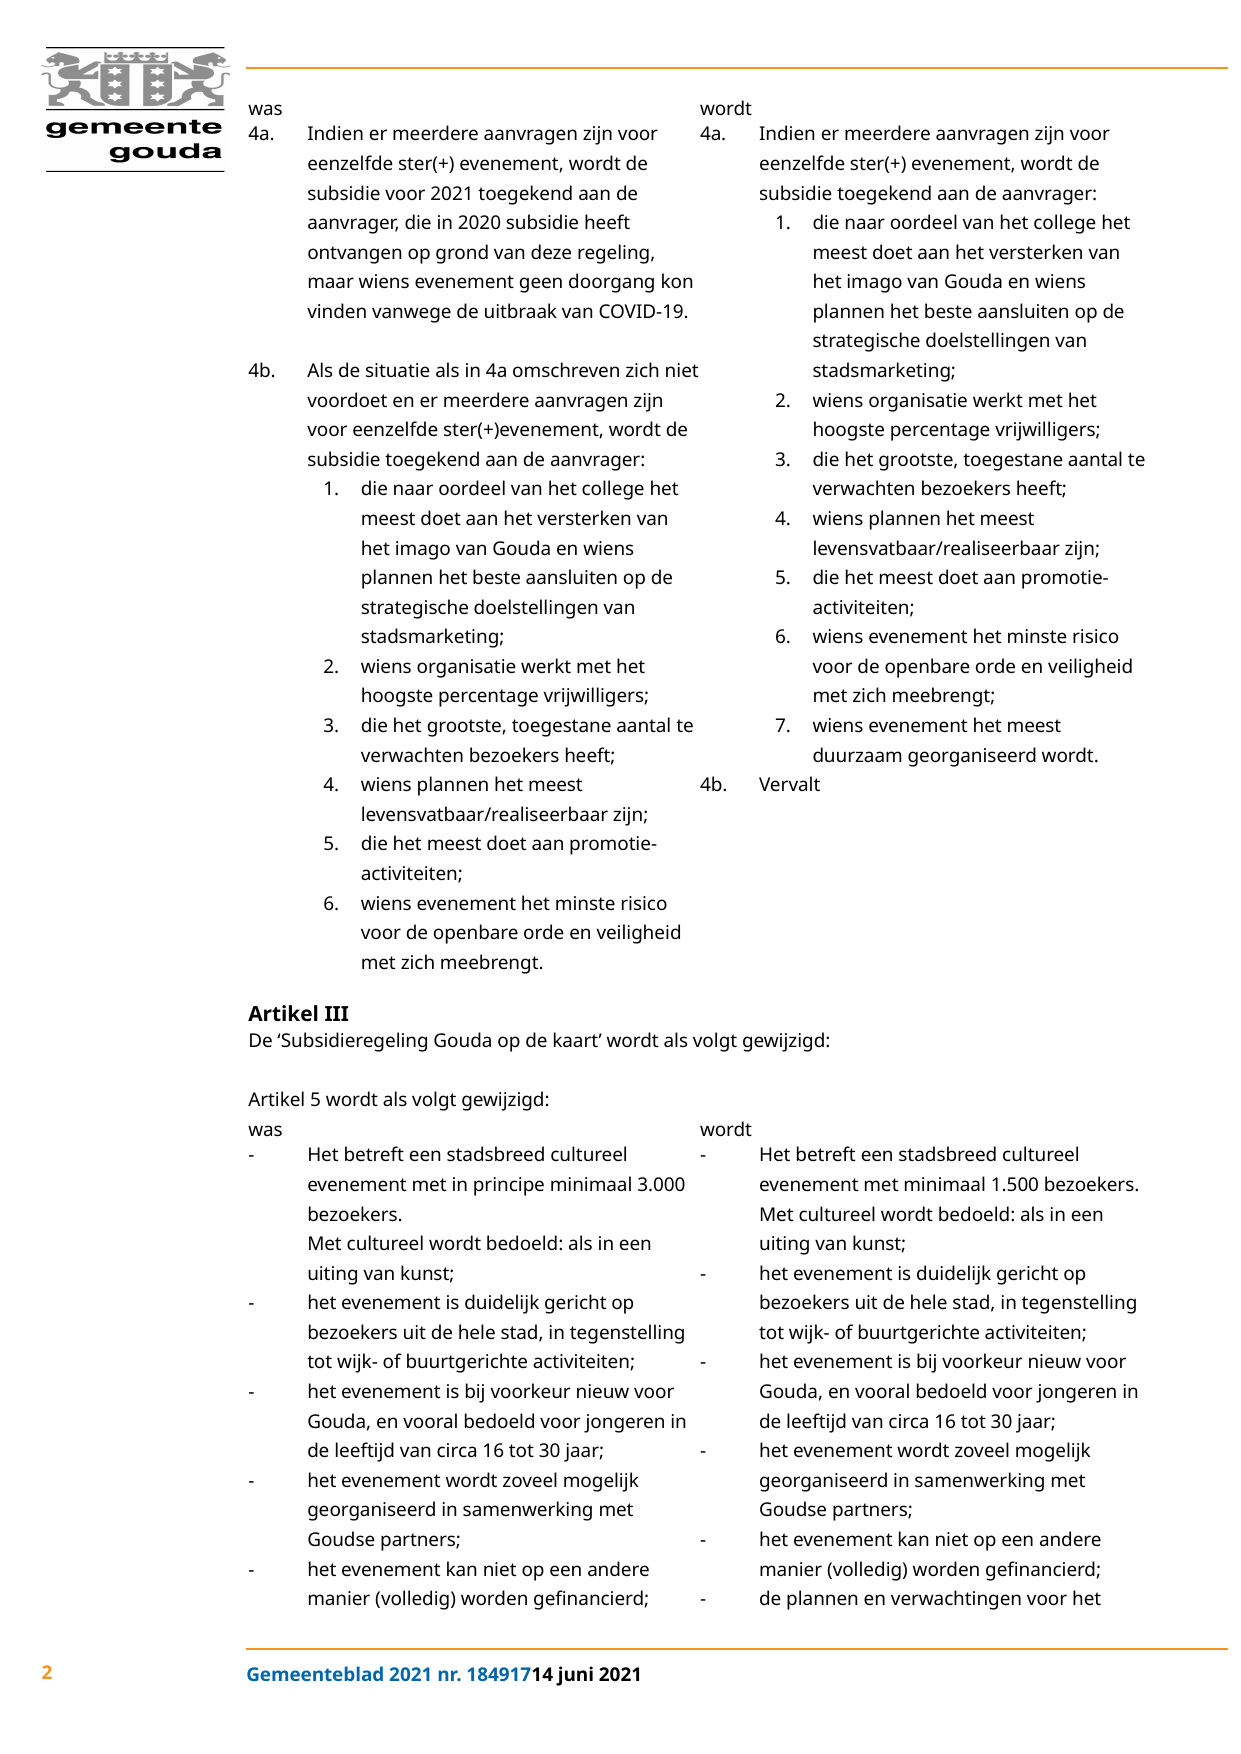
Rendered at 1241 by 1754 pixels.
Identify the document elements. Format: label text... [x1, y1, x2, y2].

table_cell Indien er meerdere aanvragen zijn voor eenzelfde ster(+) evenement, wordt de subsidie toegekend aan de aanvrager: die naar oordeel van het college het meest doet aan het versterken van het imago van Gouda en wiens plannen het beste aansluiten op de strategische doelstellingen van stadsmarketing; wiens organisatie werkt met het hoogste percentage vrijwilligers; die het grootste, toegestane aantal te verwachten bezoekers heeft; wiens plannen het meest levensvatbaar/realiseerbaar zijn; die het meest doet aan promotie-activiteiten; wiens evenement het minste risico voor de openbare orde en veiligheid met zich meebrengt; wiens evenement het meest duurzaam georganiseerd wordt. Vervalt [700, 121, 1152, 974]
table_cell Het betreft een stadsbreed cultureel evenement met minimaal 1.500 bezoekers. Met cultureel wordt bedoeld: als in een uiting van kunst; het evenement is duidelijk gericht op bezoekers uit de hele stad, in tegenstelling tot wijk- of buurtgerichte activiteiten; het evenement is bij voorkeur nieuw voor Gouda, en vooral bedoeld voor jongeren in de leeftijd van circa 16 tot 30 jaar; het evenement wordt zoveel mogelijk georganiseerd in samenwerking met Goudse partners; het evenement kan niet op een andere manier (volledig) worden gefinancierd; de plannen en verwachtingen voor het [700, 1142, 1152, 1611]
table_header wordt [700, 1116, 1152, 1142]
table_header was [248, 1116, 700, 1142]
table_cell Het betreft een stadsbreed cultureel evenement met in principe minimaal 3.000 bezoekers. Met cultureel wordt bedoeld: als in een uiting van kunst; het evenement is duidelijk gericht op bezoekers uit de hele stad, in tegenstelling tot wijk- of buurtgerichte activiteiten; het evenement is bij voorkeur nieuw voor Gouda, en vooral bedoeld voor jongeren in de leeftijd van circa 16 tot 30 jaar; het evenement wordt zoveel mogelijk georganiseerd in samenwerking met Goudse partners; het evenement kan niet op een andere manier (volledig) worden gefinancierd; [248, 1142, 700, 1611]
text Artikel 5 wordt als volgt gewijzigd: [248, 1086, 1152, 1112]
table_cell Indien er meerdere aanvragen zijn voor eenzelfde ster(+) evenement, wordt de subsidie voor 2021 toegekend aan de aanvrager, die in 2020 subsidie heeft ontvangen op grond van deze regeling, maar wiens evenement geen doorgang kon vinden vanwege de uitbraak van COVID-19. Als de situatie als in 4a omschreven zich niet voordoet en er meerdere aanvragen zijn voor eenzelfde ster(+)evenement, wordt de subsidie toegekend aan de aanvrager: die naar oordeel van het college het meest doet aan het versterken van het imago van Gouda en wiens plannen het beste aansluiten op de strategische doelstellingen van stadsmarketing; wiens organisatie werkt met het hoogste percentage vrijwilligers; die het grootste, toegestane aantal te verwachten bezoekers heeft; wiens plannen het meest levensvatbaar/realiseerbaar zijn; die het meest doet aan promotie-activiteiten; wiens evenement het minste risico voor de openbare orde en veiligheid met zich meebrengt. [248, 121, 700, 974]
table_header was [248, 95, 700, 121]
picture [41, 47, 231, 172]
text De ‘Subsidieregeling Gouda op de kaart’ wordt als volgt gewijzigd: [248, 1027, 1152, 1053]
text Artikel III [248, 999, 1152, 1027]
table_header wordt [700, 95, 1152, 121]
